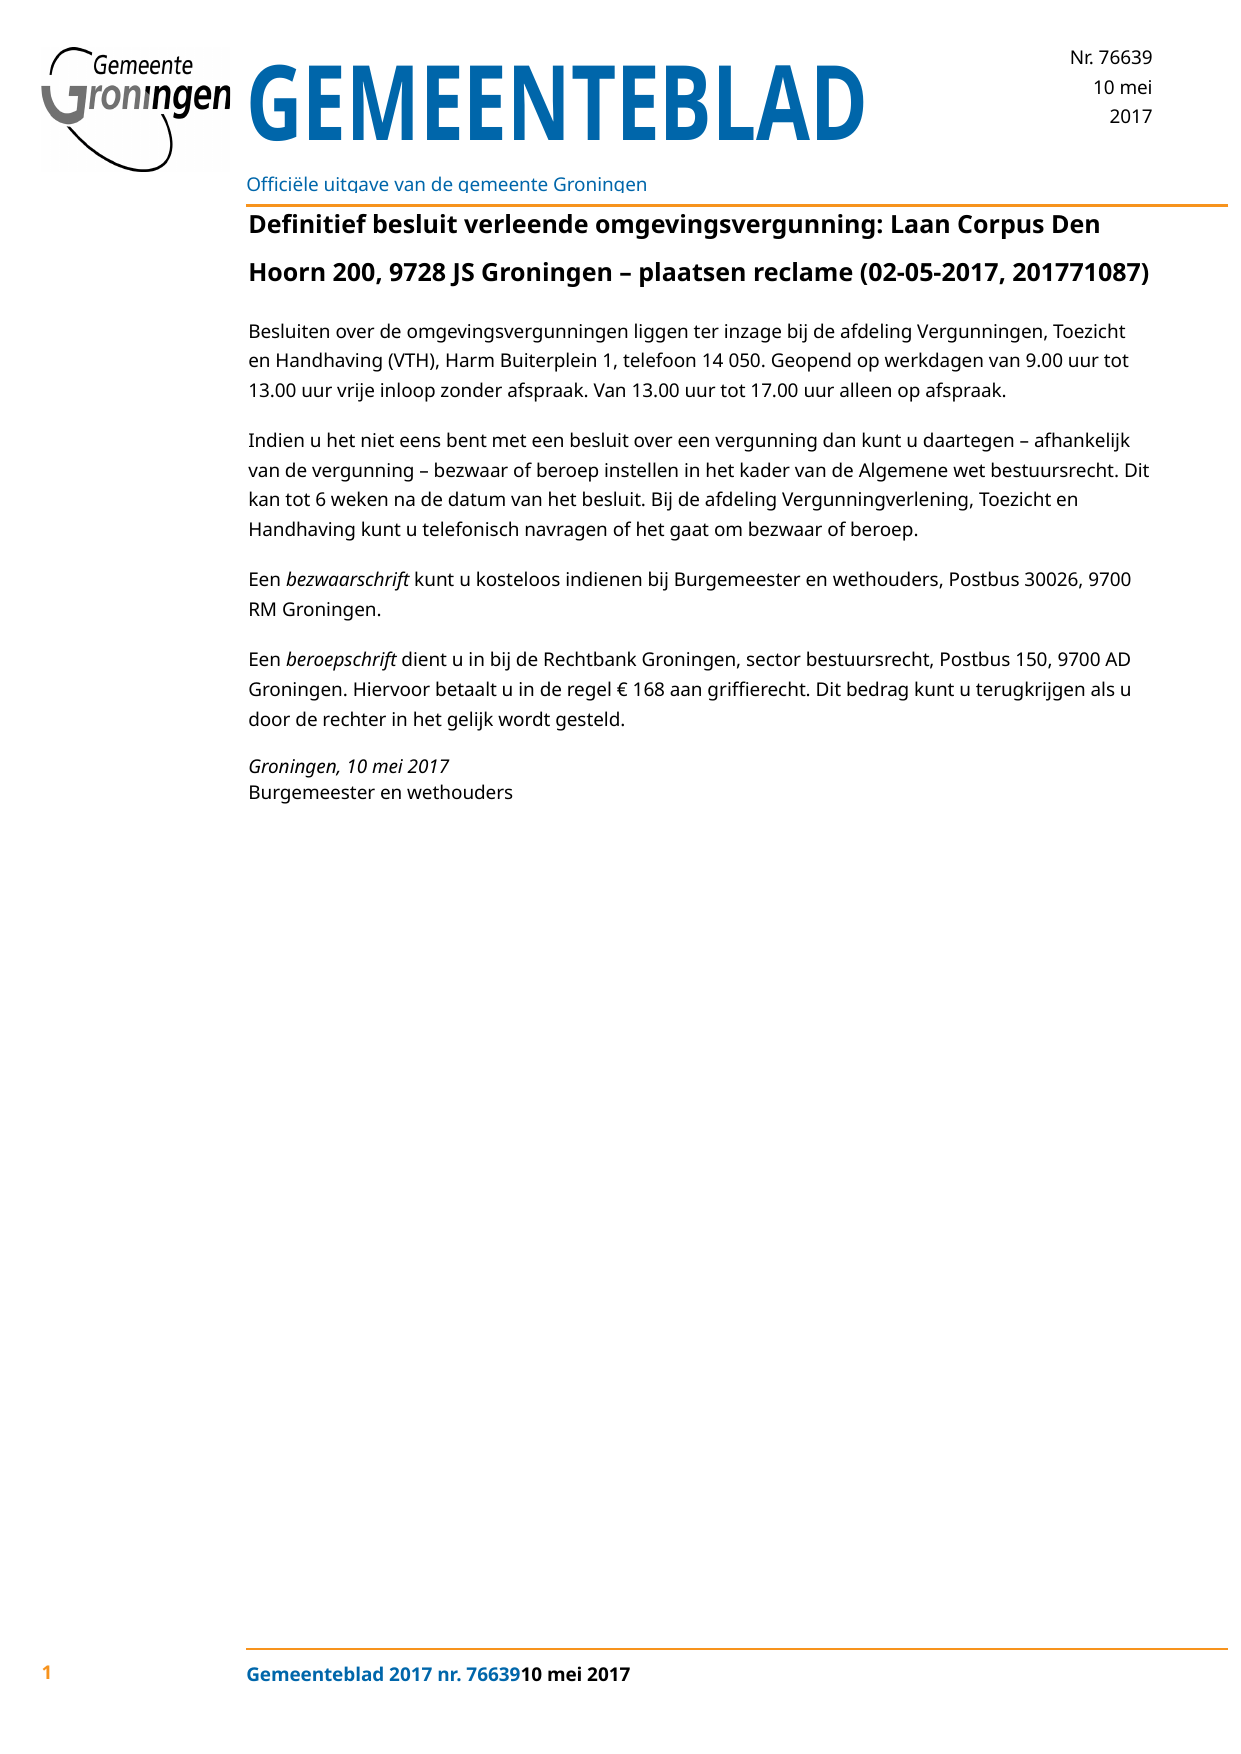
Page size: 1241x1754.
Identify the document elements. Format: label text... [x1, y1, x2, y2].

text Besluiten over de omgevingsvergunningen liggen ter inzage bij de afdeling Vergunningen, Toezicht en Handhaving (VTH), Harm Buiterplein 1, telefoon 14 050. Geopend op werkdagen van 9.00 uur tot 13.00 uur vrije inloop zonder afspraak. Van 13.00 uur tot 17.00 uur alleen op afspraak. [248, 318, 1152, 403]
text Definitief besluit verleende omgevingsvergunning: Laan Corpus Den Hoorn 200, 9728 JS Groningen – plaatsen reclame (02-05-2017, 201771087) [248, 207, 1152, 288]
picture [41, 47, 231, 172]
text Een beroepschrift dient u in bij de Rechtbank Groningen, sector bestuursrecht, Postbus 150, 9700 AD Groningen. Hiervoor betaalt u in de regel € 168 aan griffierecht. Dit bedrag kunt u terugkrijgen als u door de rechter in het gelijk wordt gesteld. [248, 647, 1152, 732]
text Indien u het niet eens bent met een besluit over een vergunning dan kunt u daartegen – afhankelijk van de vergunning – bezwaar of beroep instellen in het kader van de Algemene wet bestuursrecht. Dit kan tot 6 weken na de datum van het besluit. Bij de afdeling Vergunningverlening, Toezicht en Handhaving kunt u telefonisch navragen of het gaat om bezwaar of beroep. [248, 427, 1152, 542]
text Een bezwaarschrift kunt u kosteloos indienen bij Burgemeester en wethouders, Postbus 30026, 9700 RM Groningen. [248, 567, 1152, 622]
text Groningen, 10 mei 2017 [248, 754, 1152, 779]
text Burgemeester en wethouders [248, 779, 1152, 805]
